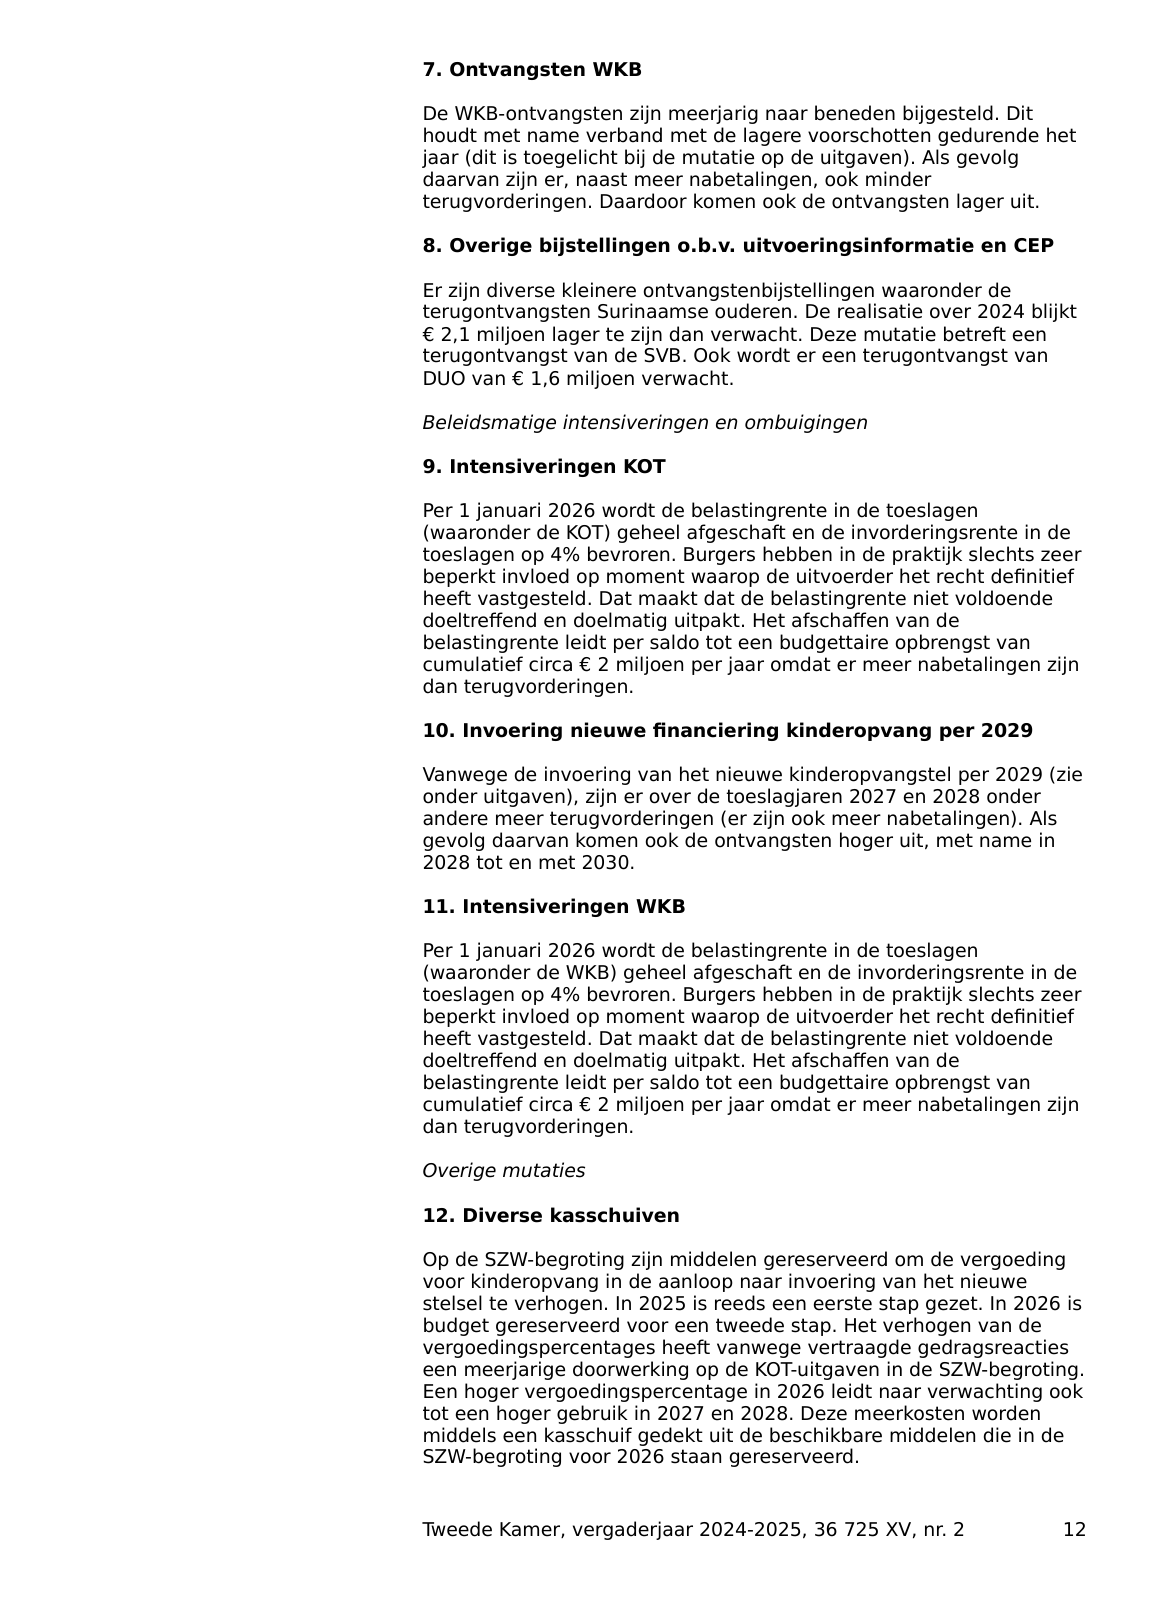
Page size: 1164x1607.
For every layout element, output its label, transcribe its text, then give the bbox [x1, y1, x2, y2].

subtitle 10. Invoering nieuwe financiering kinderopvang per 2029 [422, 720, 1087, 742]
text Per 1 januari 2026 wordt de belastingrente in de toeslagen (waaronder de WKB) geheel afgeschaft en de invorderingsrente in de toeslagen op 4% bevroren. Burgers hebben in de praktijk slechts zeer beperkt invloed op moment waarop de uitvoerder het recht definitief heeft vastgesteld. Dat maakt dat de belastingrente niet voldoende doeltreffend en doelmatig uitpakt. Het afschaffen van de belastingrente leidt per saldo tot een budgettaire opbrengst van cumulatief circa € 2 miljoen per jaar omdat er meer nabetalingen zijn dan terugvorderingen. [422, 940, 1087, 1138]
subtitle 7. Ontvangsten WKB [422, 59, 1087, 81]
text Er zijn diverse kleinere ontvangstenbijstellingen waaronder de terugontvangsten Surinaamse ouderen. De realisatie over 2024 blijkt € 2,1 miljoen lager te zijn dan verwacht. Deze mutatie betreft een terugontvangst van de SVB. Ook wordt er een terugontvangst van DUO van € 1,6 miljoen verwacht. [422, 279, 1087, 389]
text De WKB-ontvangsten zijn meerjarig naar beneden bijgesteld. Dit houdt met name verband met de lagere voorschotten gedurende het jaar (dit is toegelicht bij de mutatie op de uitgaven). Als gevolg daarvan zijn er, naast meer nabetalingen, ook minder terugvorderingen. Daardoor komen ook de ontvangsten lager uit. [422, 103, 1087, 213]
subtitle 12. Diverse kasschuiven [422, 1204, 1087, 1226]
subtitle Beleidsmatige intensiveringen en ombuigingen [422, 412, 1087, 433]
subtitle 9. Intensiveringen KOT [422, 456, 1087, 478]
text Vanwege de invoering van het nieuwe kinderopvangstel per 2029 (zie onder uitgaven), zijn er over de toeslagjaren 2027 en 2028 onder andere meer terugvorderingen (er zijn ook meer nabetalingen). Als gevolg daarvan komen ook de ontvangsten hoger uit, met name in 2028 tot en met 2030. [422, 764, 1087, 874]
subtitle Overige mutaties [422, 1160, 1087, 1182]
subtitle 11. Intensiveringen WKB [422, 896, 1087, 918]
text Op de SZW-begroting zijn middelen gereserveerd om de vergoeding voor kinderopvang in de aanloop naar invoering van het nieuwe stelsel te verhogen. In 2025 is reeds een eerste stap gezet. In 2026 is budget gereserveerd voor een tweede stap. Het verhogen van de vergoedingspercentages heeft vanwege vertraagde gedragsreacties een meerjarige doorwerking op de KOT-uitgaven in de SZW-begroting. Een hoger vergoedingspercentage in 2026 leidt naar verwachting ook tot een hoger gebruik in 2027 en 2028. Deze meerkosten worden middels een kasschuif gedekt uit de beschikbare middelen die in de SZW-begroting voor 2026 staan gereserveerd. [422, 1249, 1087, 1468]
subtitle 8. Overige bijstellingen o.b.v. uitvoeringsinformatie en CEP [422, 235, 1087, 257]
text Per 1 januari 2026 wordt de belastingrente in de toeslagen (waaronder de KOT) geheel afgeschaft en de invorderingsrente in de toeslagen op 4% bevroren. Burgers hebben in de praktijk slechts zeer beperkt invloed op moment waarop de uitvoerder het recht definitief heeft vastgesteld. Dat maakt dat de belastingrente niet voldoende doeltreffend en doelmatig uitpakt. Het afschaffen van de belastingrente leidt per saldo tot een budgettaire opbrengst van cumulatief circa € 2 miljoen per jaar omdat er meer nabetalingen zijn dan terugvorderingen. [422, 500, 1087, 698]
